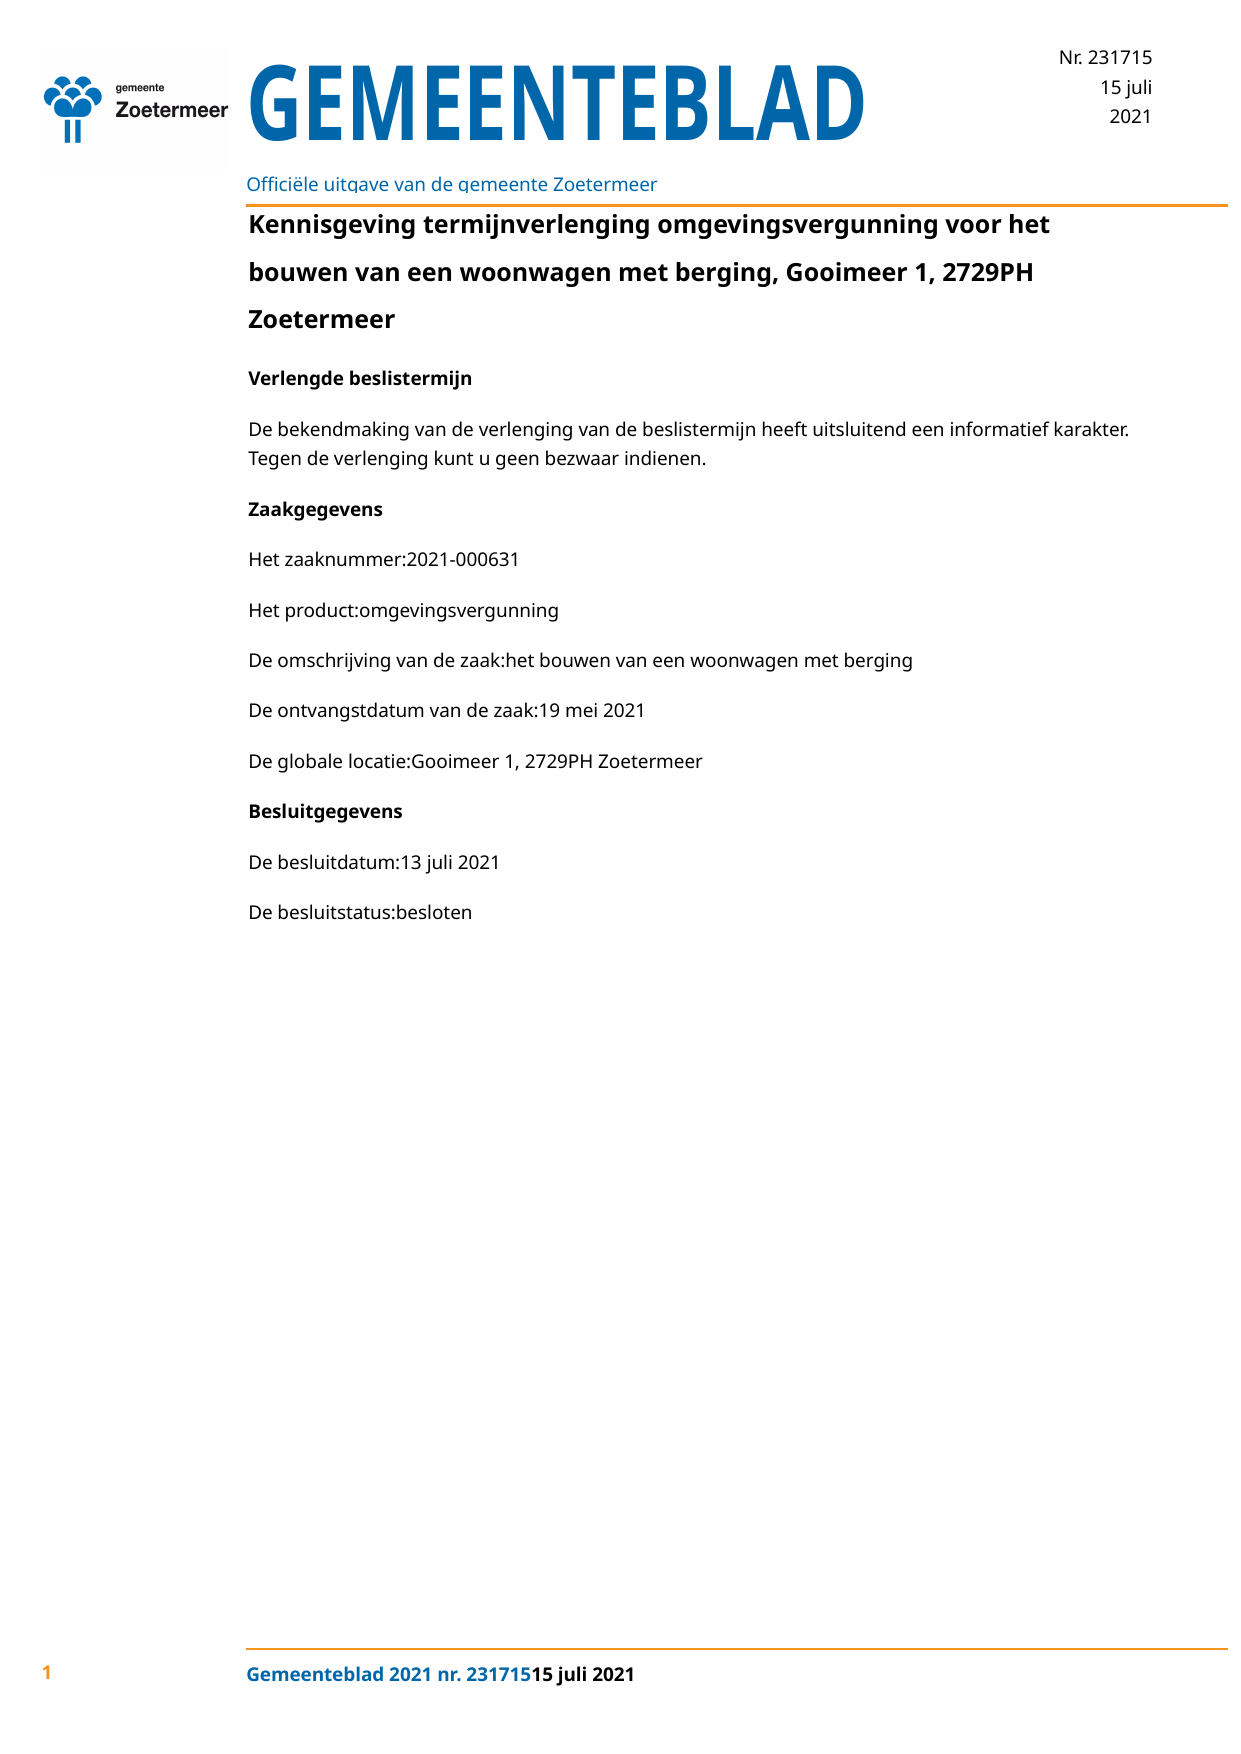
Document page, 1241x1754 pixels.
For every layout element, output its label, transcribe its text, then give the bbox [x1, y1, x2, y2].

text Zaakgegevens [248, 496, 1152, 522]
text De globale locatie:Gooimeer 1, 2729PH Zoetermeer [248, 748, 1152, 774]
text Verlengde beslistermijn [248, 366, 1152, 391]
text Het product:omgevingsvergunning [248, 597, 1152, 622]
text Besluitgegevens [248, 798, 1152, 824]
text De omschrijving van de zaak:het bouwen van een woonwagen met berging [248, 647, 1152, 673]
text De besluitdatum:13 juli 2021 [248, 849, 1152, 874]
picture [41, 47, 231, 172]
text Het zaaknummer:2021-000631 [248, 546, 1152, 572]
text Kennisgeving termijnverlenging omgevingsvergunning voor het bouwen van een woonwagen met berging, Gooimeer 1, 2729PH Zoetermeer [248, 207, 1152, 336]
text De ontvangstdatum van de zaak:19 mei 2021 [248, 698, 1152, 723]
text De besluitstatus:besloten [248, 899, 1152, 925]
text De bekendmaking van de verlenging van de beslistermijn heeft uitsluitend een informatief karakter. Tegen de verlenging kunt u geen bezwaar indienen. [248, 416, 1152, 471]
